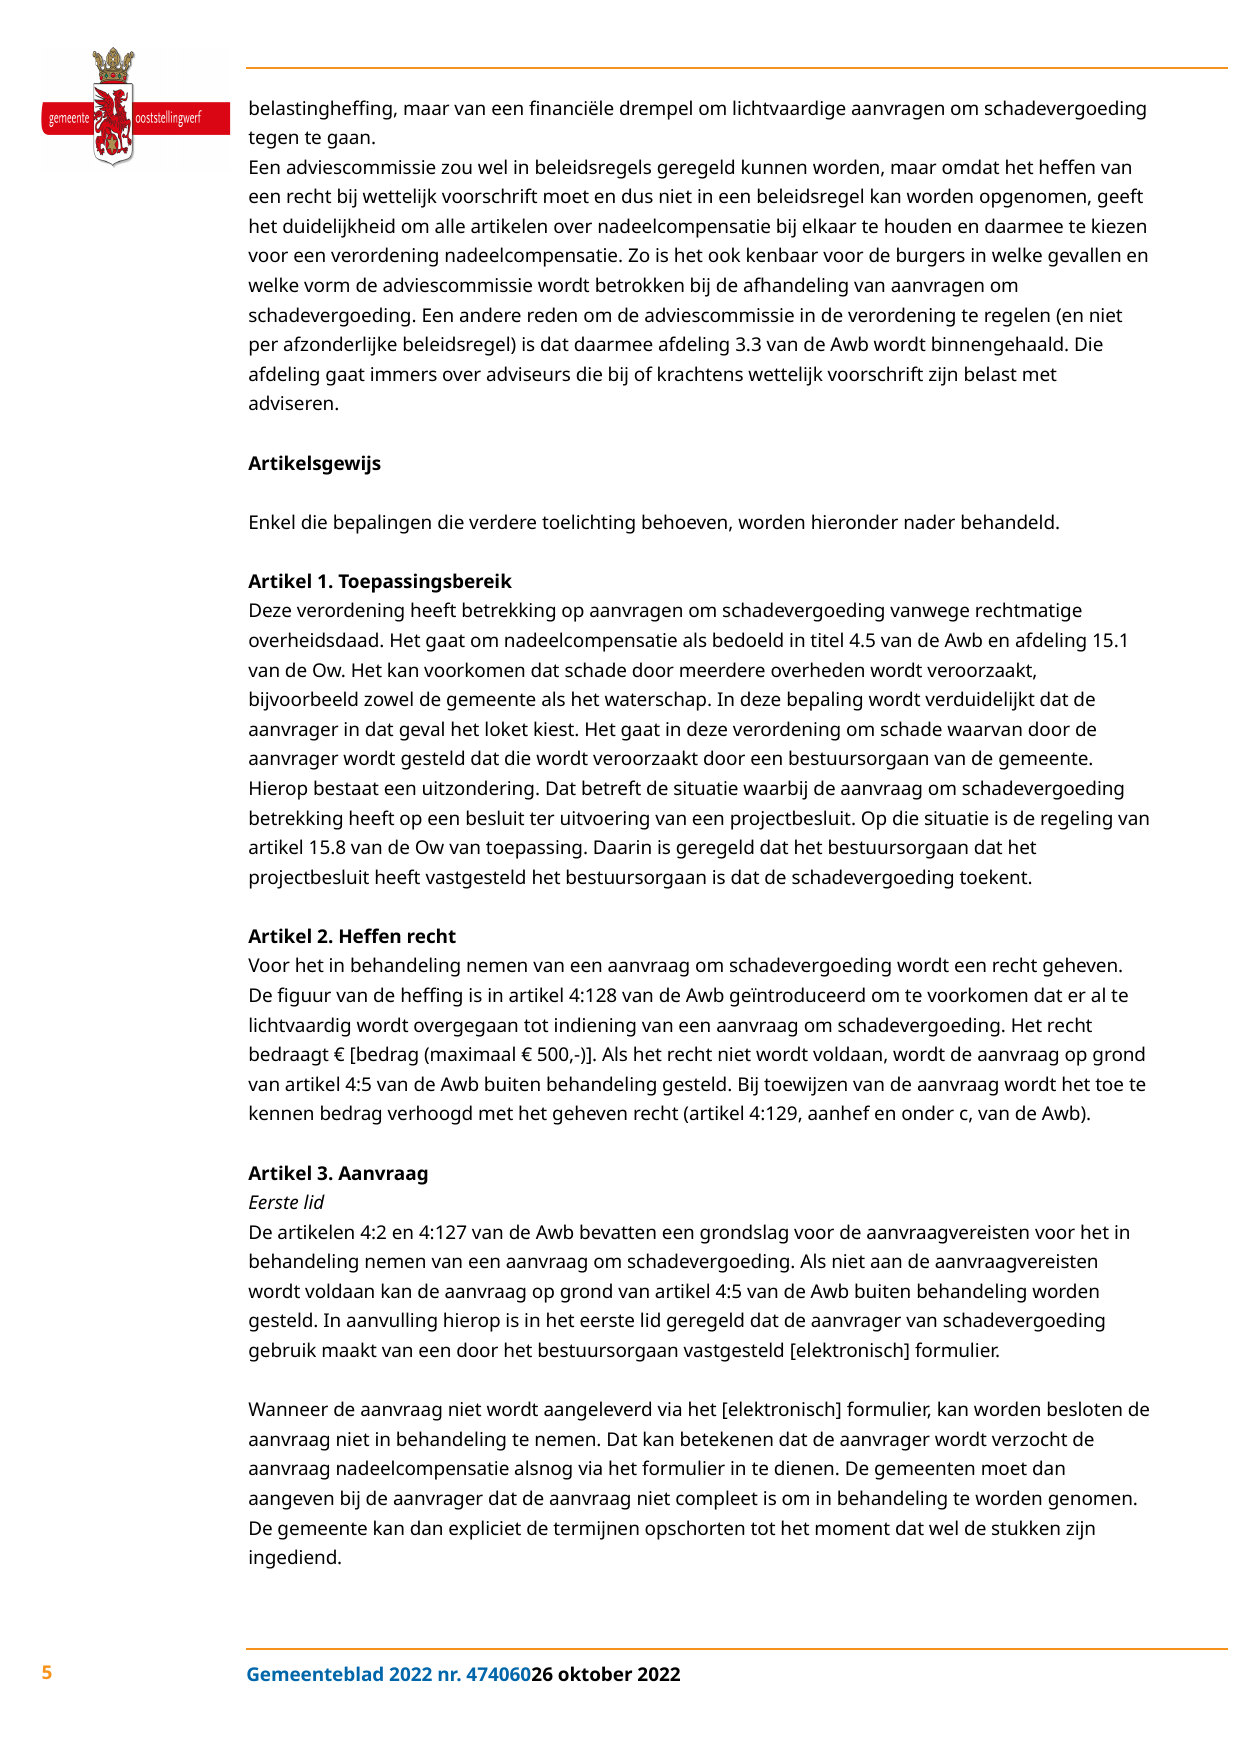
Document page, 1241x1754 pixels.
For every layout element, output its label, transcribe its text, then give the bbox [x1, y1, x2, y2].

text Wanneer de aanvraag niet wordt aangeleverd via het [elektronisch] formulier, kan worden besloten de aanvraag niet in behandeling te nemen. Dat kan betekenen dat de aanvrager wordt verzocht de aanvraag nadeelcompensatie alsnog via het formulier in te dienen. De gemeenten moet dan aangeven bij de aanvrager dat de aanvraag niet compleet is om in behandeling te worden genomen. De gemeente kan dan expliciet de termijnen opschorten tot het moment dat wel de stukken zijn ingediend. [248, 1396, 1152, 1570]
text Eerste lid [248, 1189, 1152, 1215]
text Een adviescommissie zou wel in beleidsregels geregeld kunnen worden, maar omdat het heffen van een recht bij wettelijk voorschrift moet en dus niet in een beleidsregel kan worden opgenomen, geeft het duidelijkheid om alle artikelen over nadeelcompensatie bij elkaar te houden en daarmee te kiezen voor een verordening nadeelcompensatie. Zo is het ook kenbaar voor de burgers in welke gevallen en welke vorm de adviescommissie wordt betrokken bij de afhandeling van aanvragen om schadevergoeding. Een andere reden om de adviescommissie in de verordening te regelen (en niet per afzonderlijke beleidsregel) is dat daarmee afdeling 3.3 van de Awb wordt binnengehaald. Die afdeling gaat immers over adviseurs die bij of krachtens wettelijk voorschrift zijn belast met adviseren. [248, 154, 1152, 416]
picture [41, 47, 231, 172]
text Artikel 1. Toepassingsbereik [248, 568, 1152, 594]
text De artikelen 4:2 en 4:127 van de Awb bevatten een grondslag voor de aanvraagvereisten voor het in behandeling nemen van een aanvraag om schadevergoeding. Als niet aan de aanvraagvereisten wordt voldaan kan de aanvraag op grond van artikel 4:5 van de Awb buiten behandeling worden gesteld. In aanvulling hierop is in het eerste lid geregeld dat de aanvrager van schadevergoeding gebruik maakt van een door het bestuursorgaan vastgesteld [elektronisch] formulier. [248, 1219, 1152, 1363]
text Artikel 2. Heffen recht [248, 923, 1152, 949]
text belastingheffing, maar van een financiële drempel om lichtvaardige aanvragen om schadevergoeding tegen te gaan. [248, 95, 1152, 150]
text Enkel die bepalingen die verdere toelichting behoeven, worden hieronder nader behandeld. [248, 509, 1152, 535]
text Artikelsgewijs [248, 450, 1152, 476]
text Deze verordening heeft betrekking op aanvragen om schadevergoeding vanwege rechtmatige overheidsdaad. Het gaat om nadeelcompensatie als bedoeld in titel 4.5 van de Awb en afdeling 15.1 van de Ow. Het kan voorkomen dat schade door meerdere overheden wordt veroorzaakt, bijvoorbeeld zowel de gemeente als het waterschap. In deze bepaling wordt verduidelijkt dat de aanvrager in dat geval het loket kiest. Het gaat in deze verordening om schade waarvan door de aanvrager wordt gesteld dat die wordt veroorzaakt door een bestuursorgaan van de gemeente. Hierop bestaat een uitzondering. Dat betreft de situatie waarbij de aanvraag om schadevergoeding betrekking heeft op een besluit ter uitvoering van een projectbesluit. Op die situatie is de regeling van artikel 15.8 van de Ow van toepassing. Daarin is geregeld dat het bestuursorgaan dat het projectbesluit heeft vastgesteld het bestuursorgaan is dat de schadevergoeding toekent. [248, 598, 1152, 890]
text Artikel 3. Aanvraag [248, 1160, 1152, 1186]
text Voor het in behandeling nemen van een aanvraag om schadevergoeding wordt een recht geheven. De figuur van de heffing is in artikel 4:128 van de Awb geïntroduceerd om te voorkomen dat er al te lichtvaardig wordt overgegaan tot indiening van een aanvraag om schadevergoeding. Het recht bedraagt € [bedrag (maximaal € 500,-)]. Als het recht niet wordt voldaan, wordt de aanvraag op grond van artikel 4:5 van de Awb buiten behandeling gesteld. Bij toewijzen van de aanvraag wordt het toe te kennen bedrag verhoogd met het geheven recht (artikel 4:129, aanhef en onder c, van de Awb). [248, 953, 1152, 1126]
